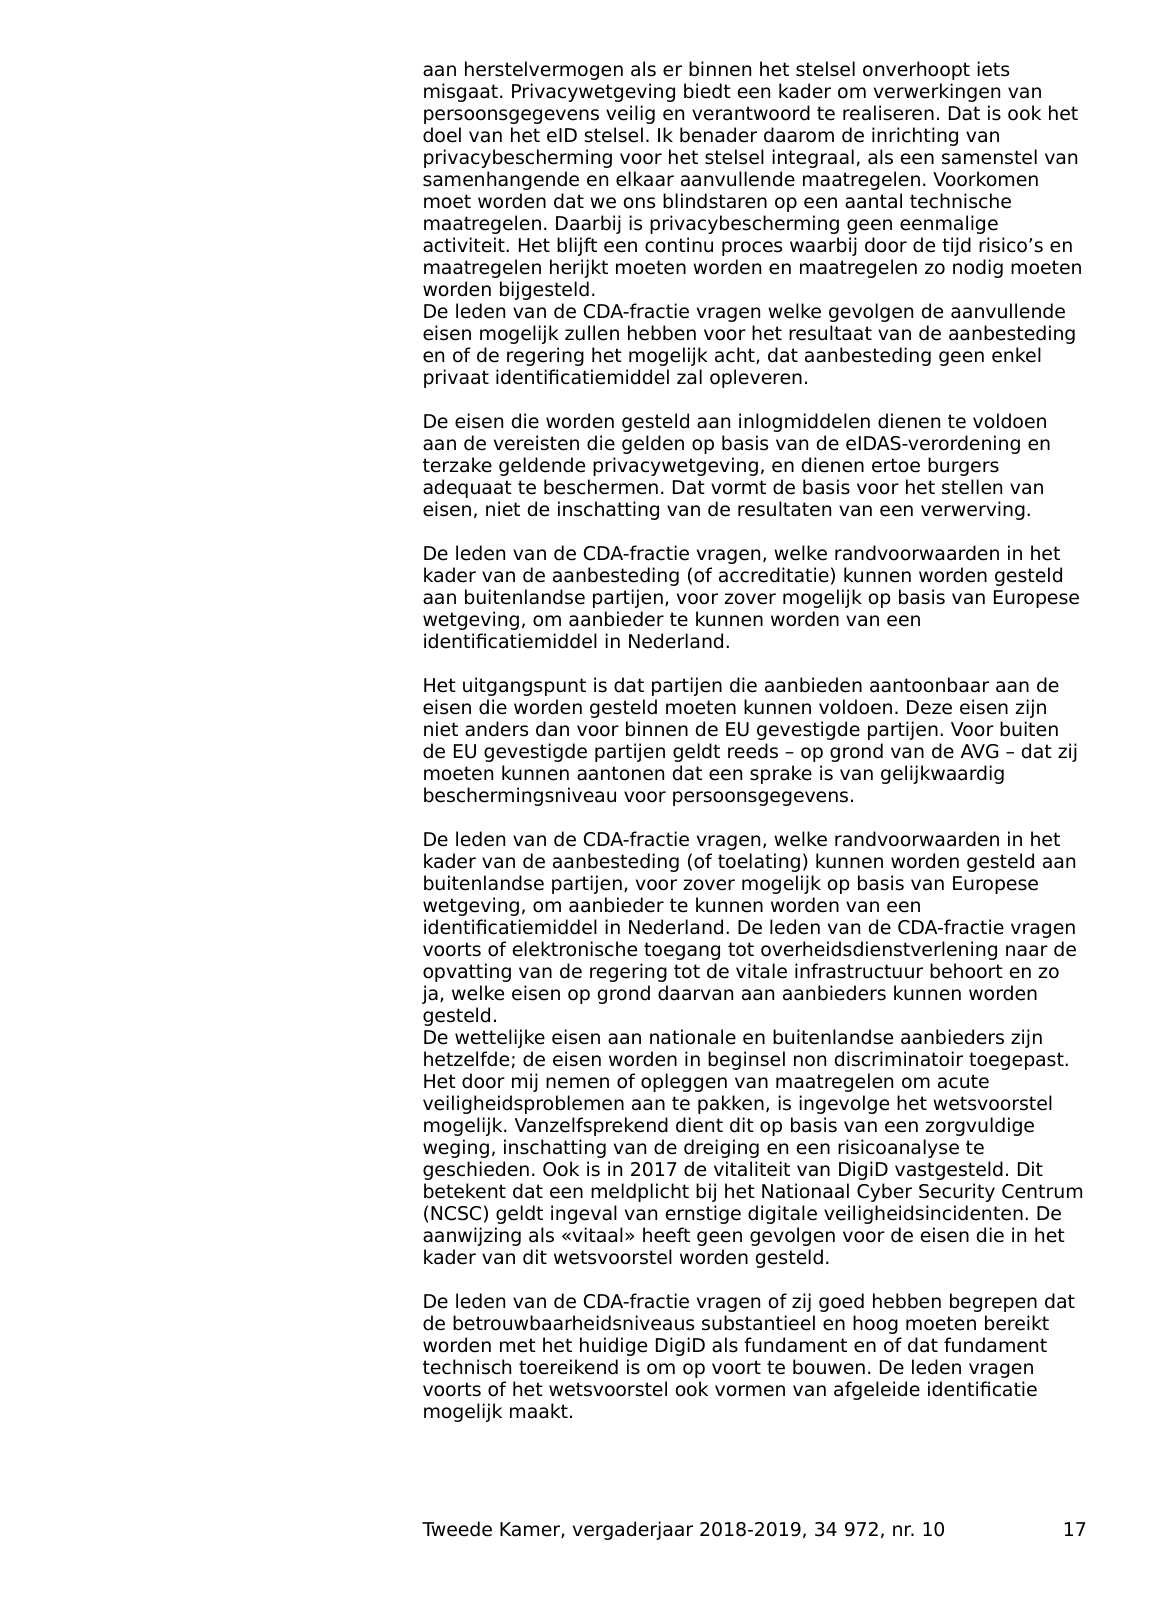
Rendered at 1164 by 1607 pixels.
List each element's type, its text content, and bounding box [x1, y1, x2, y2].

text De leden van de CDA-fractie vragen welke gevolgen de aanvullende eisen mogelijk zullen hebben voor het resultaat van de aanbesteding en of de regering het mogelijk acht, dat aanbesteding geen enkel privaat identificatiemiddel zal opleveren. [422, 301, 1087, 389]
text De leden van de CDA-fractie vragen, welke randvoorwaarden in het kader van de aanbesteding (of toelating) kunnen worden gesteld aan buitenlandse partijen, voor zover mogelijk op basis van Europese wetgeving, om aanbieder te kunnen worden van een identificatiemiddel in Nederland. De leden van de CDA-fractie vragen voorts of elektronische toegang tot overheidsdienstverlening naar de opvatting van de regering tot de vitale infrastructuur behoort en zo ja, welke eisen op grond daarvan aan aanbieders kunnen worden gesteld. [422, 829, 1087, 1027]
text Het uitgangspunt is dat partijen die aanbieden aantoonbaar aan de eisen die worden gesteld moeten kunnen voldoen. Deze eisen zijn niet anders dan voor binnen de EU gevestigde partijen. Voor buiten de EU gevestigde partijen geldt reeds – op grond van de AVG – dat zij moeten kunnen aantonen dat een sprake is van gelijkwaardig beschermingsniveau voor persoonsgegevens. [422, 675, 1087, 807]
text aan herstelvermogen als er binnen het stelsel onverhoopt iets misgaat. Privacywetgeving biedt een kader om verwerkingen van persoonsgegevens veilig en verantwoord te realiseren. Dat is ook het doel van het eID stelsel. Ik benader daarom de inrichting van privacybescherming voor het stelsel integraal, als een samenstel van samenhangende en elkaar aanvullende maatregelen. Voorkomen moet worden dat we ons blindstaren op een aantal technische maatregelen. Daarbij is privacybescherming geen eenmalige activiteit. Het blijft een continu proces waarbij door de tijd risico’s en maatregelen herijkt moeten worden en maatregelen zo nodig moeten worden bijgesteld. [422, 59, 1087, 301]
text De leden van de CDA-fractie vragen of zij goed hebben begrepen dat de betrouwbaarheidsniveaus substantieel en hoog moeten bereikt worden met het huidige DigiD als fundament en of dat fundament technisch toereikend is om op voort te bouwen. De leden vragen voorts of het wetsvoorstel ook vormen van afgeleide identificatie mogelijk maakt. [422, 1291, 1087, 1423]
text De eisen die worden gesteld aan inlogmiddelen dienen te voldoen aan de vereisten die gelden op basis van de eIDAS-verordening en terzake geldende privacywetgeving, en dienen ertoe burgers adequaat te beschermen. Dat vormt de basis voor het stellen van eisen, niet de inschatting van de resultaten van een verwerving. [422, 411, 1087, 521]
text De wettelijke eisen aan nationale en buitenlandse aanbieders zijn hetzelfde; de eisen worden in beginsel non discriminatoir toegepast. Het door mij nemen of opleggen van maatregelen om acute veiligheidsproblemen aan te pakken, is ingevolge het wetsvoorstel mogelijk. Vanzelfsprekend dient dit op basis van een zorgvuldige weging, inschatting van de dreiging en een risicoanalyse te geschieden. Ook is in 2017 de vitaliteit van DigiD vastgesteld. Dit betekent dat een meldplicht bij het Nationaal Cyber Security Centrum (NCSC) geldt ingeval van ernstige digitale veiligheidsincidenten. De aanwijzing als «vitaal» heeft geen gevolgen voor de eisen die in het kader van dit wetsvoorstel worden gesteld. [422, 1027, 1087, 1269]
text De leden van de CDA-fractie vragen, welke randvoorwaarden in het kader van de aanbesteding (of accreditatie) kunnen worden gesteld aan buitenlandse partijen, voor zover mogelijk op basis van Europese wetgeving, om aanbieder te kunnen worden van een identificatiemiddel in Nederland. [422, 543, 1087, 653]
